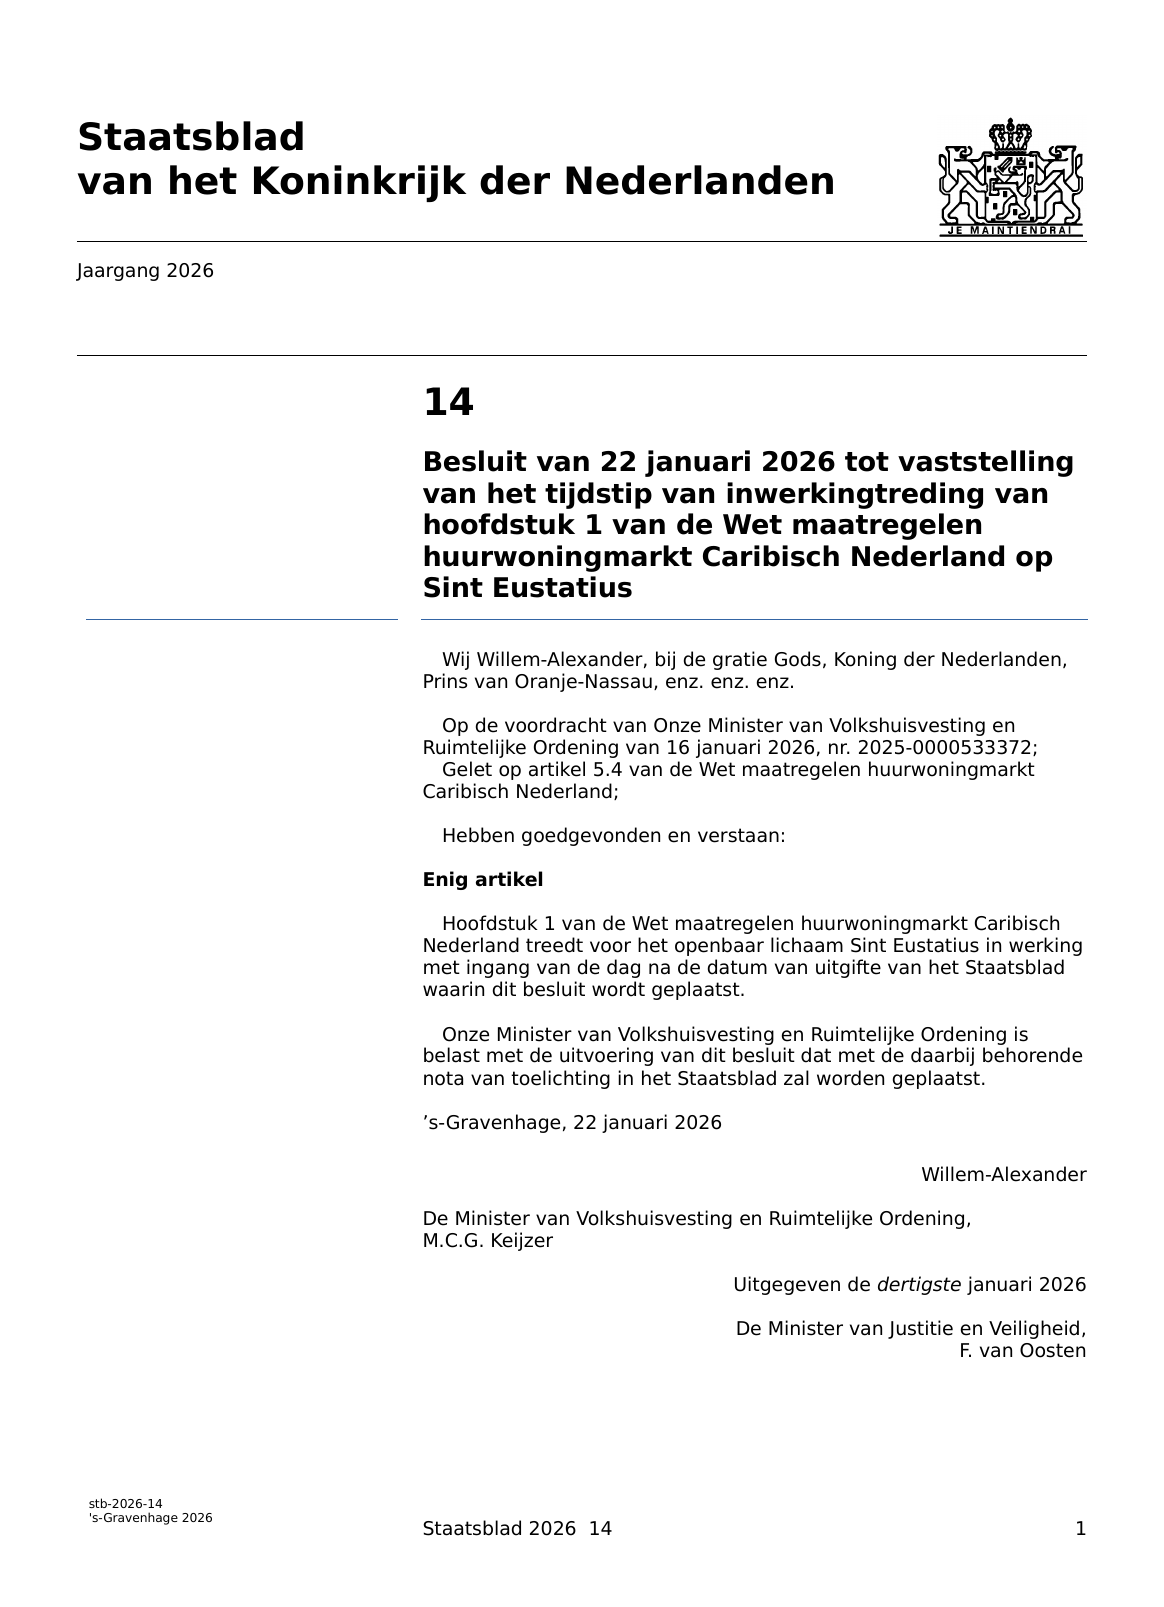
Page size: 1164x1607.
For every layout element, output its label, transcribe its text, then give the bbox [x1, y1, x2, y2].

table_cell Jaargang 2026 [77, 242, 1087, 355]
table_header Staatsblad van het Koninkrijk der Nederlanden [77, 100, 886, 241]
text Wij Willem-Alexander, bij de gratie Gods, Koning der Nederlanden, Prins van Oranje-Nassau, enz. enz. enz. [422, 649, 1087, 693]
text 's-Gravenhage 2026 [88, 1511, 323, 1525]
text Op de voordracht van Onze Minister van Volkshuisvesting en Ruimtelijke Ordening van 16 januari 2026, nr. 2025-0000533372; [422, 715, 1087, 759]
text ’s-Gravenhage, 22 januari 2026 [422, 1112, 1087, 1133]
text Willem-Alexander [422, 1163, 1087, 1186]
text stb-2026-14 [88, 1497, 323, 1511]
subtitle 14 [422, 381, 1087, 424]
text Hoofdstuk 1 van de Wet maatregelen huurwoningmarkt Caribisch Nederland treedt voor het openbaar lichaam Sint Eustatius in werking met ingang van de dag na de datum van uitgifte van het Staatsblad waarin dit besluit wordt geplaatst. [422, 913, 1087, 1001]
text De Minister van Volkshuisvesting en Ruimtelijke Ordening, M.C.G. Keijzer [422, 1208, 1087, 1252]
text Uitgegeven de dertigste januari 2026 [422, 1274, 1087, 1296]
text Hebben goedgevonden en verstaan: [422, 825, 1087, 847]
text Gelet op artikel 5.4 van de Wet maatregelen huurwoningmarkt Caribisch Nederland; [422, 759, 1087, 803]
subtitle Enig artikel [422, 869, 1087, 891]
table_header [886, 100, 1087, 241]
text Onze Minister van Volkshuisvesting en Ruimtelijke Ordening is belast met de uitvoering van dit besluit dat met de daarbij behorende nota van toelichting in het Staatsblad zal worden geplaatst. [422, 1023, 1087, 1089]
picture [936, 115, 1087, 240]
text Besluit van 22 januari 2026 tot vaststelling van het tijdstip van inwerkingtreding van hoofdstuk 1 van de Wet maatregelen huurwoningmarkt Caribisch Nederland op Sint Eustatius [422, 447, 1087, 604]
text De Minister van Justitie en Veiligheid, F. van Oosten [422, 1318, 1087, 1362]
